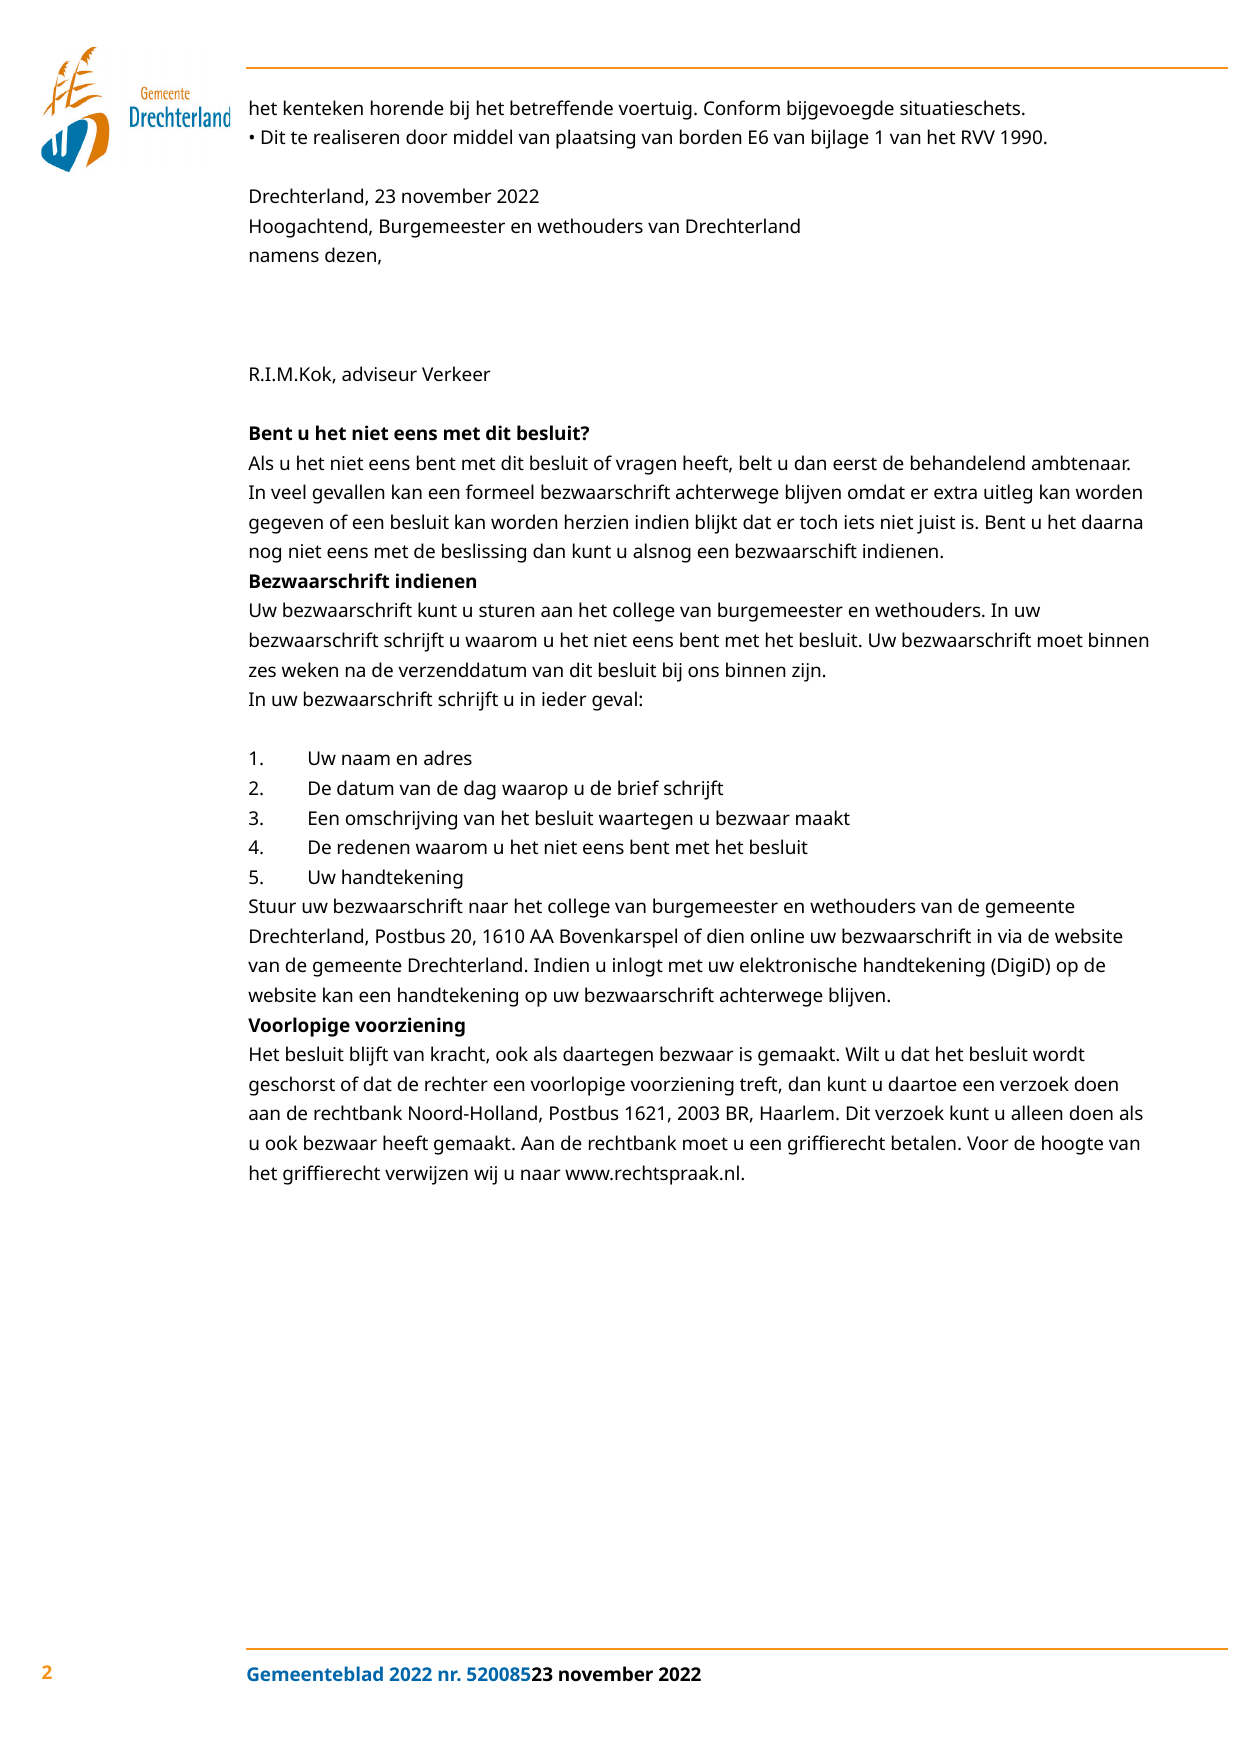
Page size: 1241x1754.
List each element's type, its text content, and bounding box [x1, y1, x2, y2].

text In uw bezwaarschrift schrijft u in ieder geval: [248, 686, 1152, 712]
picture [41, 47, 231, 172]
picture [41, 158, 64, 172]
text Bent u het niet eens met dit besluit? [248, 420, 1152, 446]
text Hoogachtend, Burgemeester en wethouders van Drechterland [248, 213, 1152, 239]
list Een omschrijving van het besluit waartegen u bezwaar maakt [248, 805, 1152, 831]
list Uw handtekening [248, 864, 1152, 890]
text Uw bezwaarschrift kunt u sturen aan het college van burgemeester en wethouders. In uw bezwaarschrift schrijft u waarom u het niet eens bent met het besluit. Uw bezwaarschrift moet binnen zes weken na de verzenddatum van dit besluit bij ons binnen zijn. [248, 598, 1152, 683]
text R.I.M.Kok, adviseur Verkeer [248, 361, 1152, 387]
text namens dezen, [248, 243, 1152, 268]
text Voorlopige voorziening [248, 1012, 1152, 1038]
list De redenen waarom u het niet eens bent met het besluit [248, 834, 1152, 860]
list Uw naam en adres [248, 746, 1152, 771]
text Bezwaarschrift indienen [248, 568, 1152, 594]
text Stuur uw bezwaarschrift naar het college van burgemeester en wethouders van de gemeente Drechterland, Postbus 20, 1610 AA Bovenkarspel of dien online uw bezwaarschrift in via de website van de gemeente Drechterland. Indien u inlogt met uw elektronische handtekening (DigiD) op de website kan een handtekening op uw bezwaarschrift achterwege blijven. [248, 893, 1152, 1008]
list De datum van de dag waarop u de brief schrijft [248, 775, 1152, 801]
text Het besluit blijft van kracht, ook als daartegen bezwaar is gemaakt. Wilt u dat het besluit wordt geschorst of dat de rechter een voorlopige voorziening treft, dan kunt u daartoe een verzoek doen aan de rechtbank Noord-Holland, Postbus 1621, 2003 BR, Haarlem. Dit verzoek kunt u alleen doen als u ook bezwaar heeft gemaakt. Aan de rechtbank moet u een griffierecht betalen. Voor de hoogte van het griffierecht verwijzen wij u naar www.rechtspraak.nl. [248, 1041, 1152, 1186]
text • Dit te realiseren door middel van plaatsing van borden E6 van bijlage 1 van het RVV 1990. [248, 124, 1152, 150]
text Drechterland, 23 november 2022 [248, 183, 1152, 209]
picture [226, 115, 231, 124]
text het kenteken horende bij het betreffende voertuig. Conform bijgevoegde situatieschets. [248, 95, 1152, 121]
text Als u het niet eens bent met dit besluit of vragen heeft, belt u dan eerst de behandelend ambtenaar. In veel gevallen kan een formeel bezwaarschrift achterwege blijven omdat er extra uitleg kan worden gegeven of een besluit kan worden herzien indien blijkt dat er toch iets niet juist is. Bent u het daarna nog niet eens met de beslissing dan kunt u alsnog een bezwaarschift indienen. [248, 450, 1152, 564]
